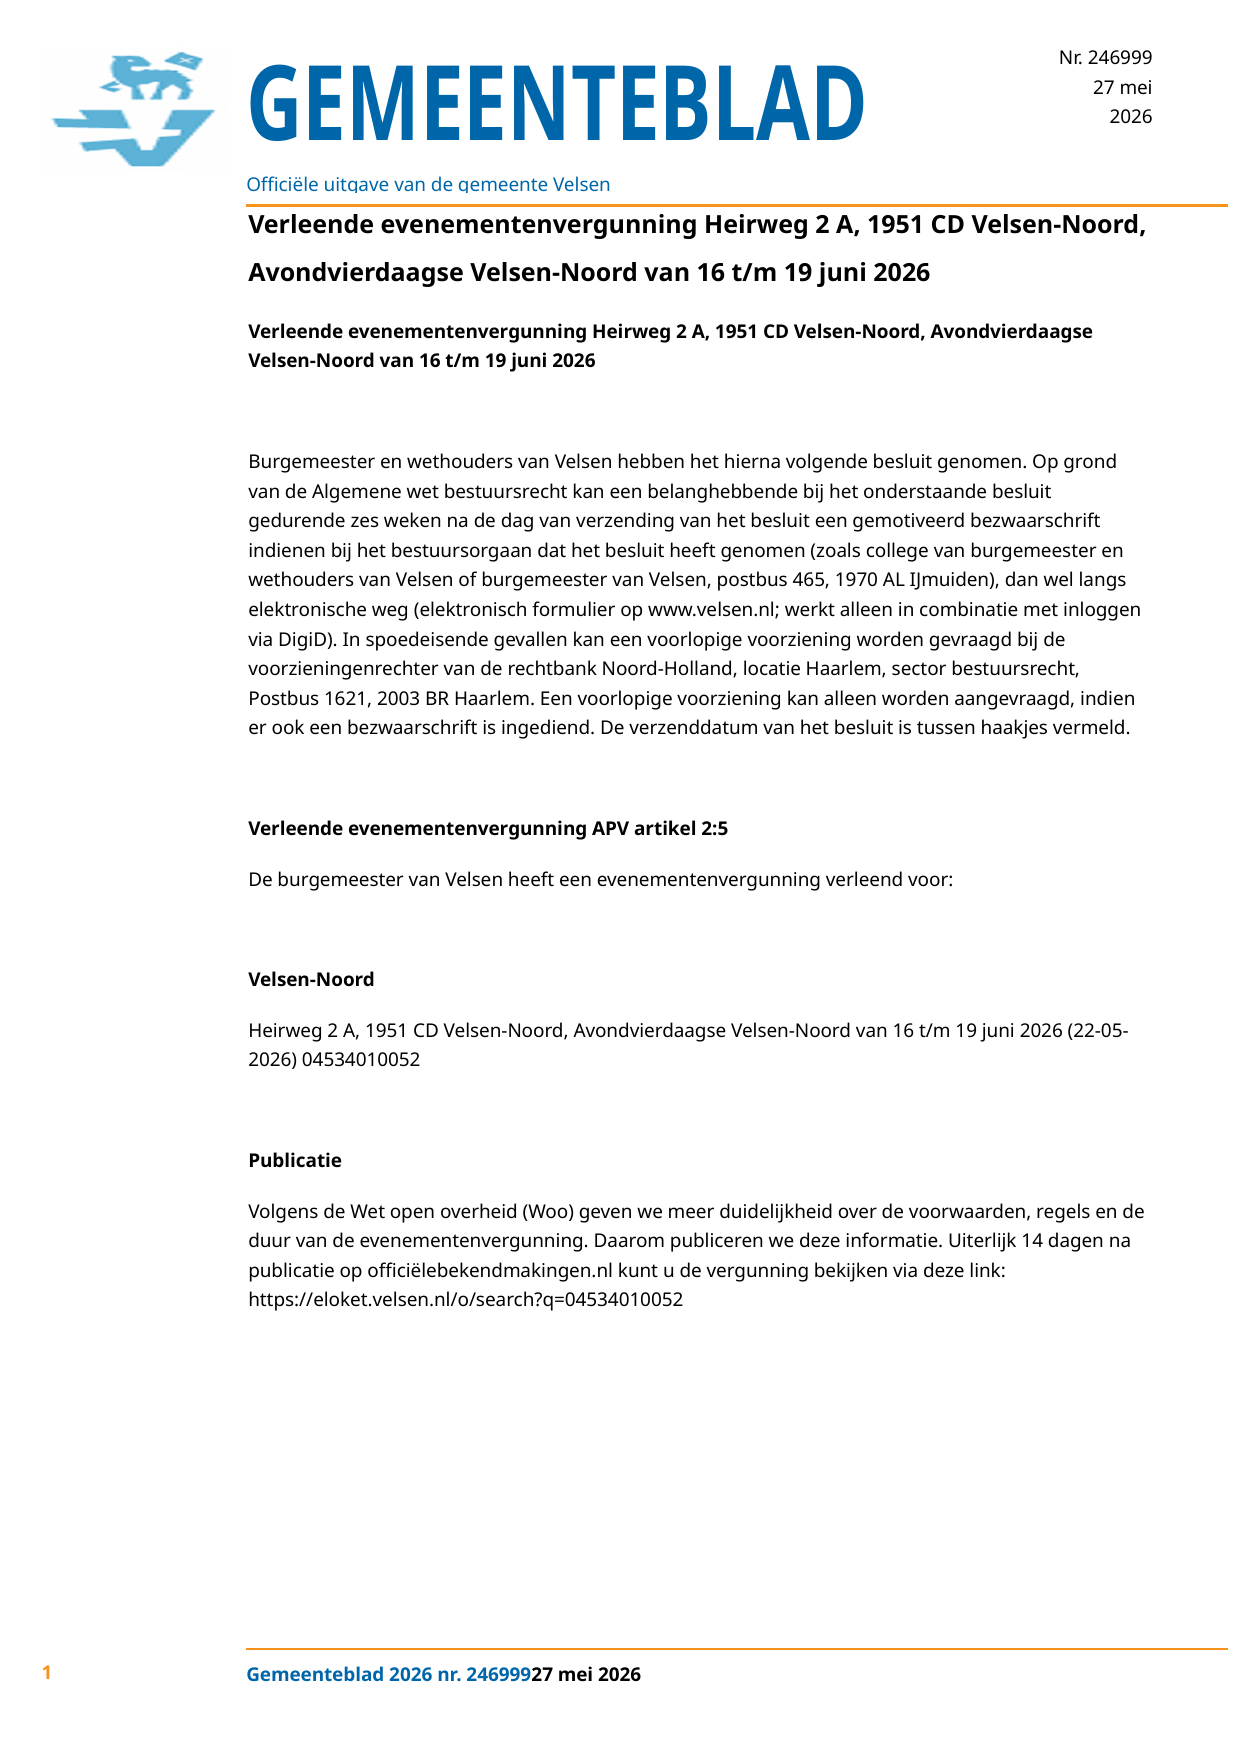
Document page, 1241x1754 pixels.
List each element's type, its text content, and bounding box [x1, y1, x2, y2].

picture [41, 47, 231, 172]
text Verleende evenementenvergunning APV artikel 2:5 [248, 815, 1152, 841]
text Burgemeester en wethouders van Velsen hebben het hierna volgende besluit genomen. Op grond van de Algemene wet bestuursrecht kan een belanghebbende bij het onderstaande besluit gedurende zes weken na de dag van verzending van het besluit een gemotiveerd bezwaarschrift indienen bij het bestuursorgaan dat het besluit heeft genomen (zoals college van burgemeester en wethouders van Velsen of burgemeester van Velsen, postbus 465, 1970 AL IJmuiden), dan wel langs elektronische weg (elektronisch formulier op www.velsen.nl; werkt alleen in combinatie met inloggen via DigiD). In spoedeisende gevallen kan een voorlopige voorziening worden gevraagd bij de voorzieningenrechter van de rechtbank Noord-Holland, locatie Haarlem, sector bestuursrecht, Postbus 1621, 2003 BR Haarlem. Een voorlopige voorziening kan alleen worden aangevraagd, indien er ook een bezwaarschrift is ingediend. De verzenddatum van het besluit is tussen haakjes vermeld. [248, 448, 1152, 740]
text Velsen-Noord [248, 967, 1152, 992]
text Publicatie [248, 1147, 1152, 1173]
text Verleende evenementenvergunning Heirweg 2 A, 1951 CD Velsen-Noord, Avondvierdaagse Velsen-Noord van 16 t/m 19 juni 2026 [248, 318, 1152, 373]
text Verleende evenementenvergunning Heirweg 2 A, 1951 CD Velsen-Noord, Avondvierdaagse Velsen-Noord van 16 t/m 19 juni 2026 [248, 207, 1152, 288]
text Volgens de Wet open overheid (Woo) geven we meer duidelijkheid over de voorwaarden, regels en de duur van de evenementenvergunning. Daarom publiceren we deze informatie. Uiterlijk 14 dagen na publicatie op officiëlebekendmakingen.nl kunt u de vergunning bekijken via deze link: https://eloket.velsen.nl/o/search?q=04534010052 [248, 1198, 1152, 1312]
text Heirweg 2 A, 1951 CD Velsen-Noord, Avondvierdaagse Velsen-Noord van 16 t/m 19 juni 2026 (22-05-2026) 04534010052 [248, 1017, 1152, 1072]
text De burgemeester van Velsen heeft een evenementenvergunning verleend voor: [248, 866, 1152, 892]
